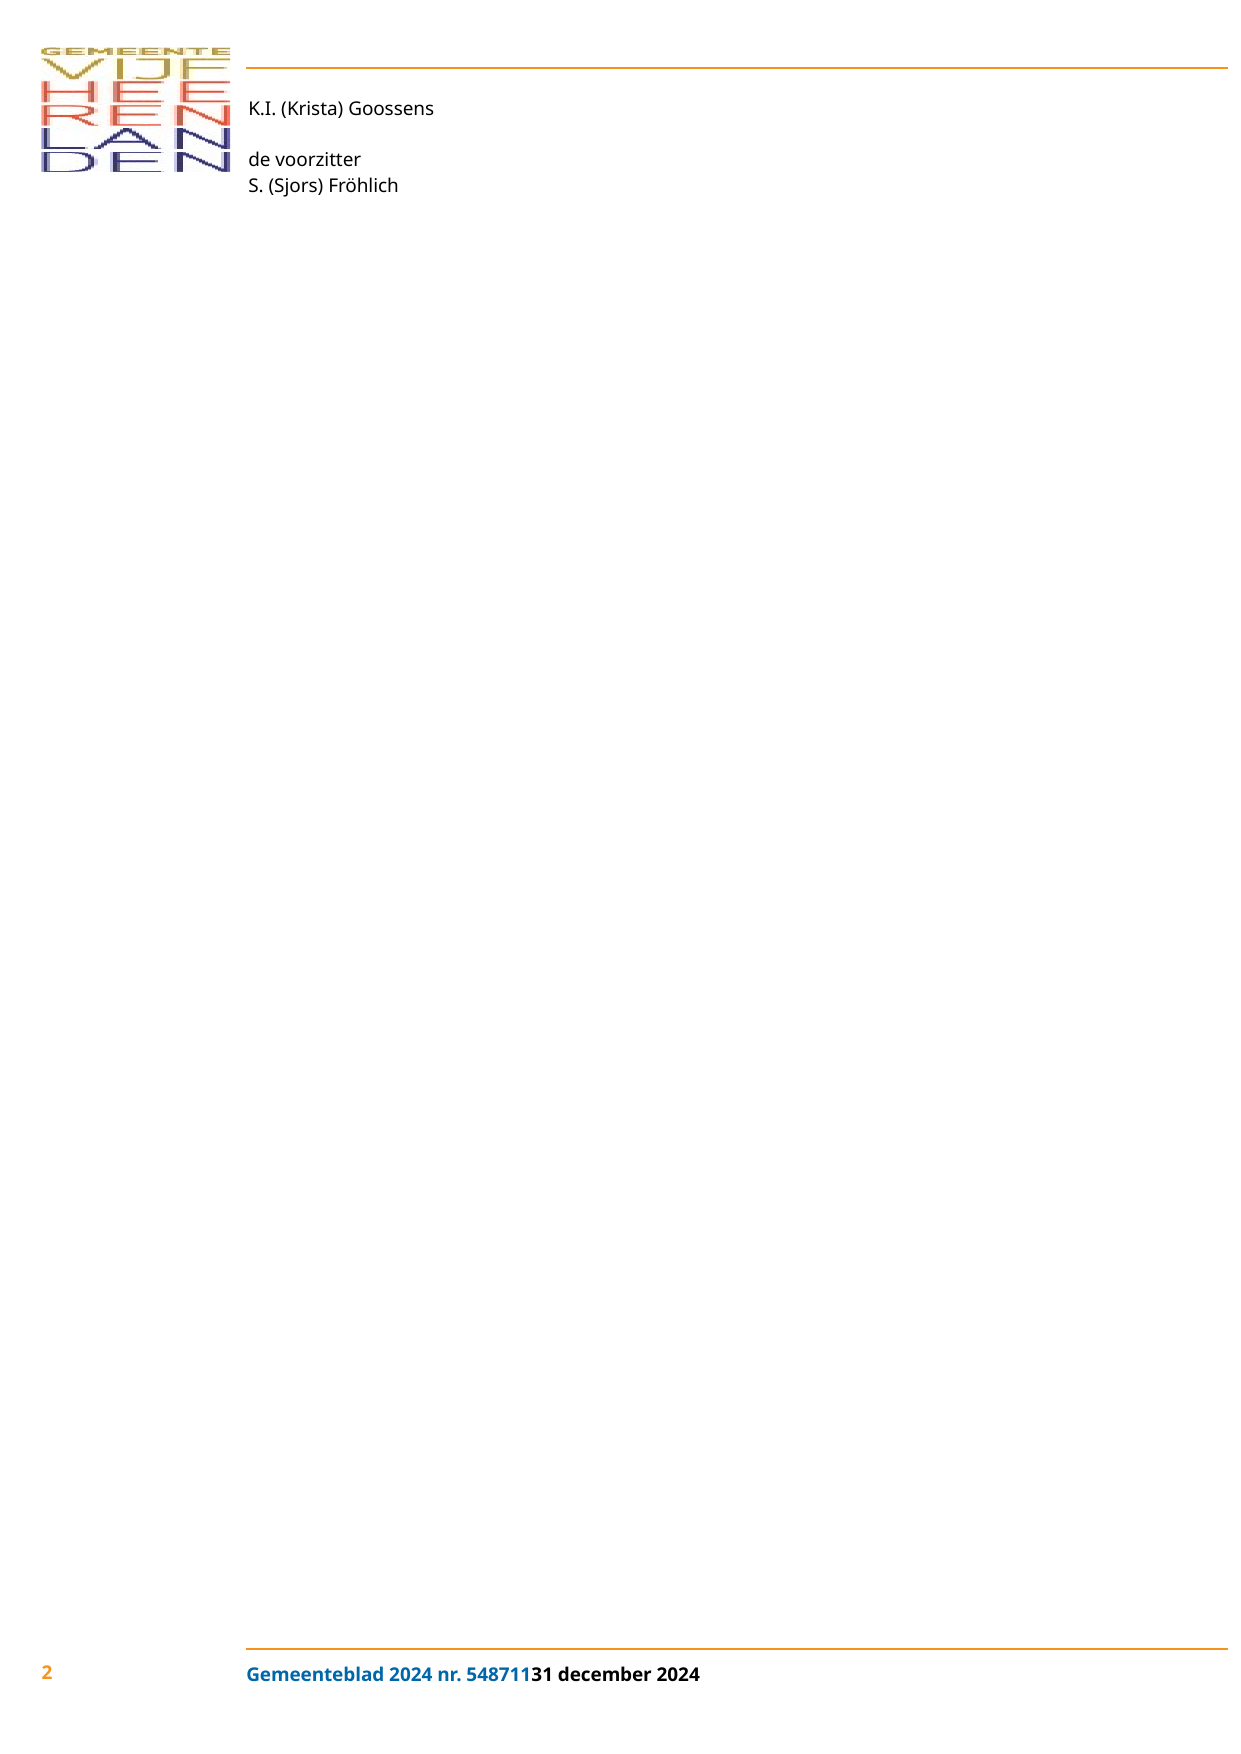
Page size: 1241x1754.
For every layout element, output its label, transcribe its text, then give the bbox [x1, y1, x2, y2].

text K.I. (Krista) Goossens [248, 95, 1152, 121]
text S. (Sjors) Fröhlich [248, 172, 1152, 198]
picture [41, 47, 231, 172]
text de voorzitter [248, 146, 1152, 172]
